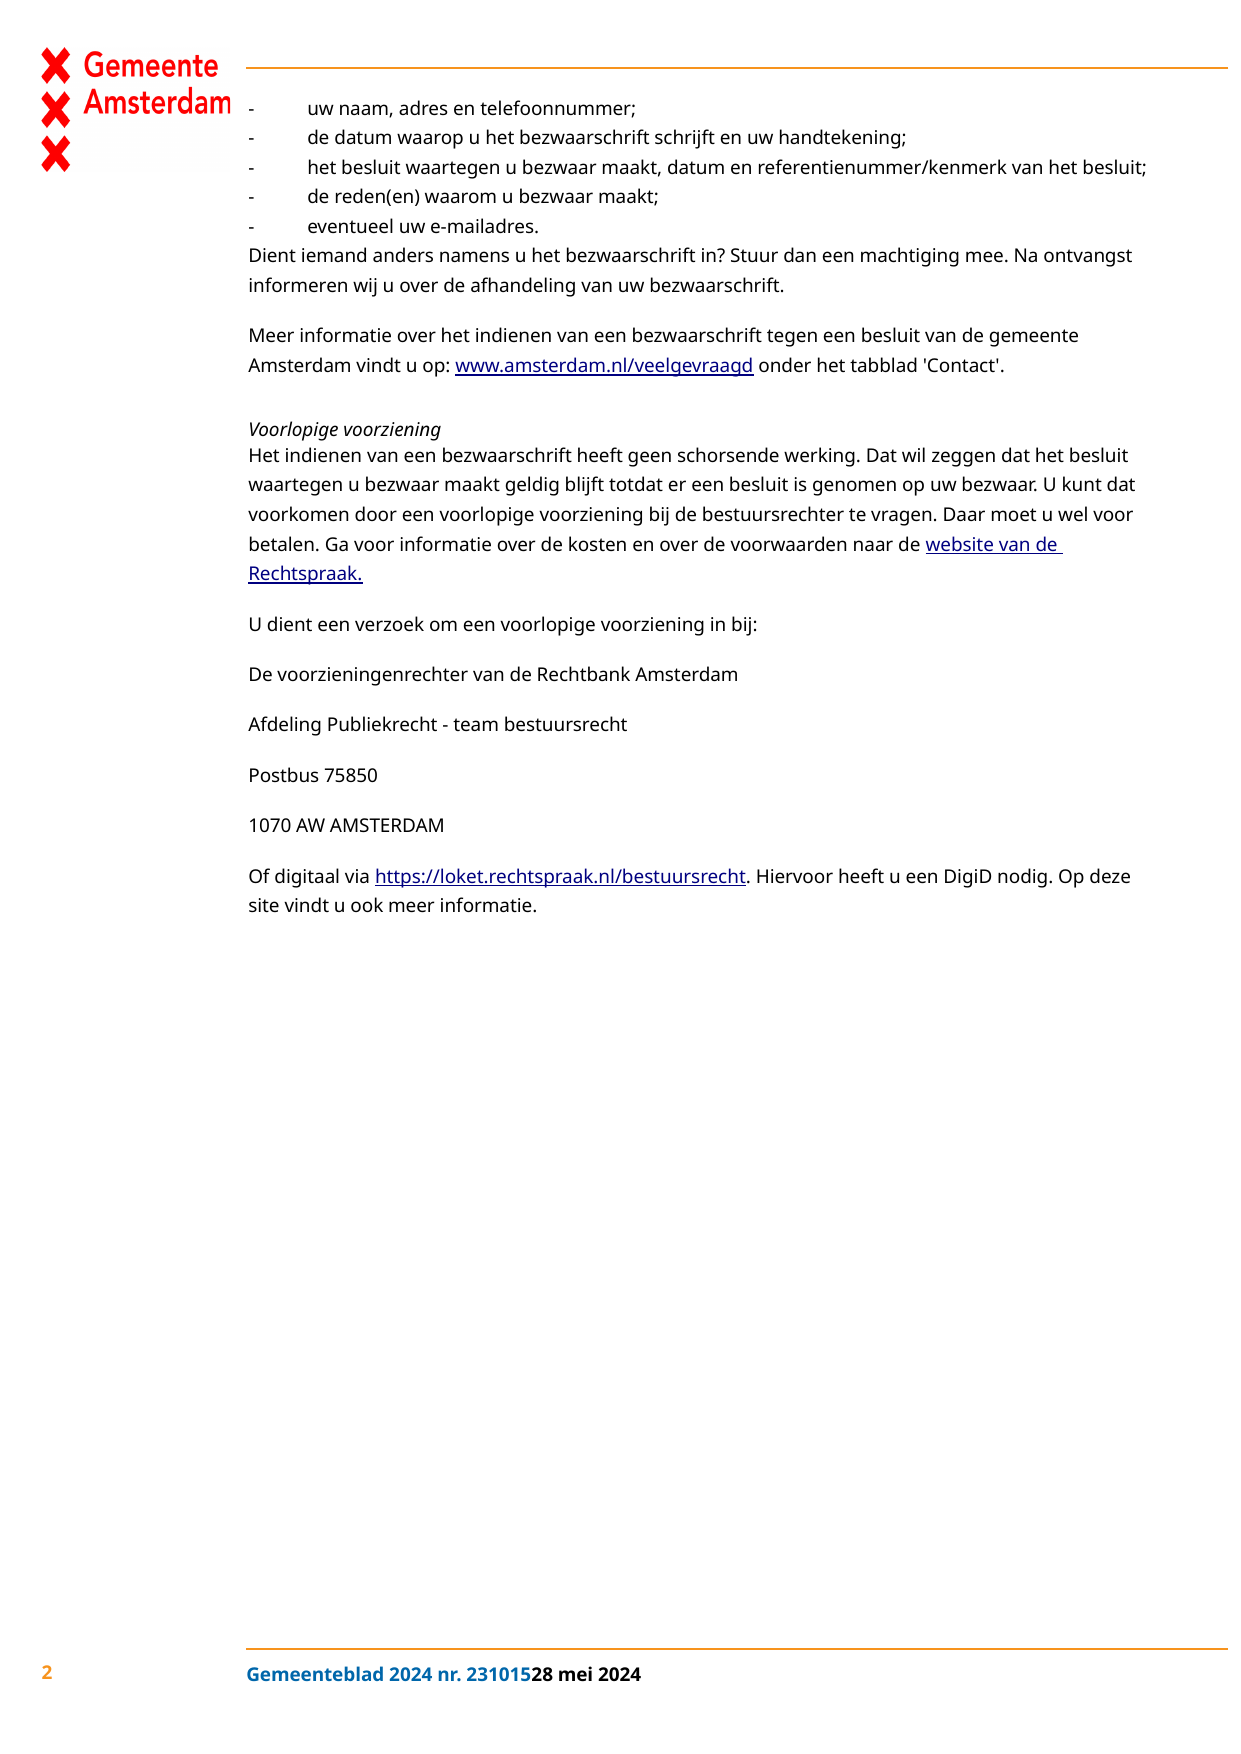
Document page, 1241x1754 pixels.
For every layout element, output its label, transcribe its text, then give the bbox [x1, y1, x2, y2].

text De voorzieningenrechter van de Rechtbank Amsterdam [248, 661, 1152, 687]
picture [41, 47, 231, 172]
list de reden(en) waarom u bezwaar maakt; [248, 183, 1152, 209]
text Meer informatie over het indienen van een bezwaarschrift tegen een besluit van de gemeente Amsterdam vindt u op: www.amsterdam.nl/veelgevraagd onder het tabblad 'Contact'. [248, 323, 1152, 378]
list de datum waarop u het bezwaarschrift schrijft en uw handtekening; [248, 124, 1152, 150]
text Of digitaal via https://loket.rechtspraak.nl/bestuursrecht. Hiervoor heeft u een DigiD nodig. Op deze site vindt u ook meer informatie. [248, 863, 1152, 918]
list het besluit waartegen u bezwaar maakt, datum en referentienummer/kenmerk van het besluit; [248, 154, 1152, 180]
text Postbus 75850 [248, 762, 1152, 788]
list eventueel uw e-mailadres. [248, 213, 1152, 239]
list uw naam, adres en telefoonnummer; [248, 95, 1152, 121]
text Dient iemand anders namens u het bezwaarschrift in? Stuur dan een machtiging mee. Na ontvangst informeren wij u over de afhandeling van uw bezwaarschrift. [248, 243, 1152, 298]
text 1070 AW AMSTERDAM [248, 812, 1152, 838]
text U dient een verzoek om een voorlopige voorziening in bij: [248, 611, 1152, 636]
text Afdeling Publiekrecht - team bestuursrecht [248, 712, 1152, 737]
text Voorlopige voorziening [248, 416, 1152, 442]
text Het indienen van een bezwaarschrift heeft geen schorsende werking. Dat wil zeggen dat het besluit waartegen u bezwaar maakt geldig blijft totdat er een besluit is genomen op uw bezwaar. U kunt dat voorkomen door een voorlopige voorziening bij de bestuursrechter te vragen. Daar moet u wel voor betalen. Ga voor informatie over de kosten en over de voorwaarden naar de website van de Rechtspraak. [248, 442, 1152, 586]
